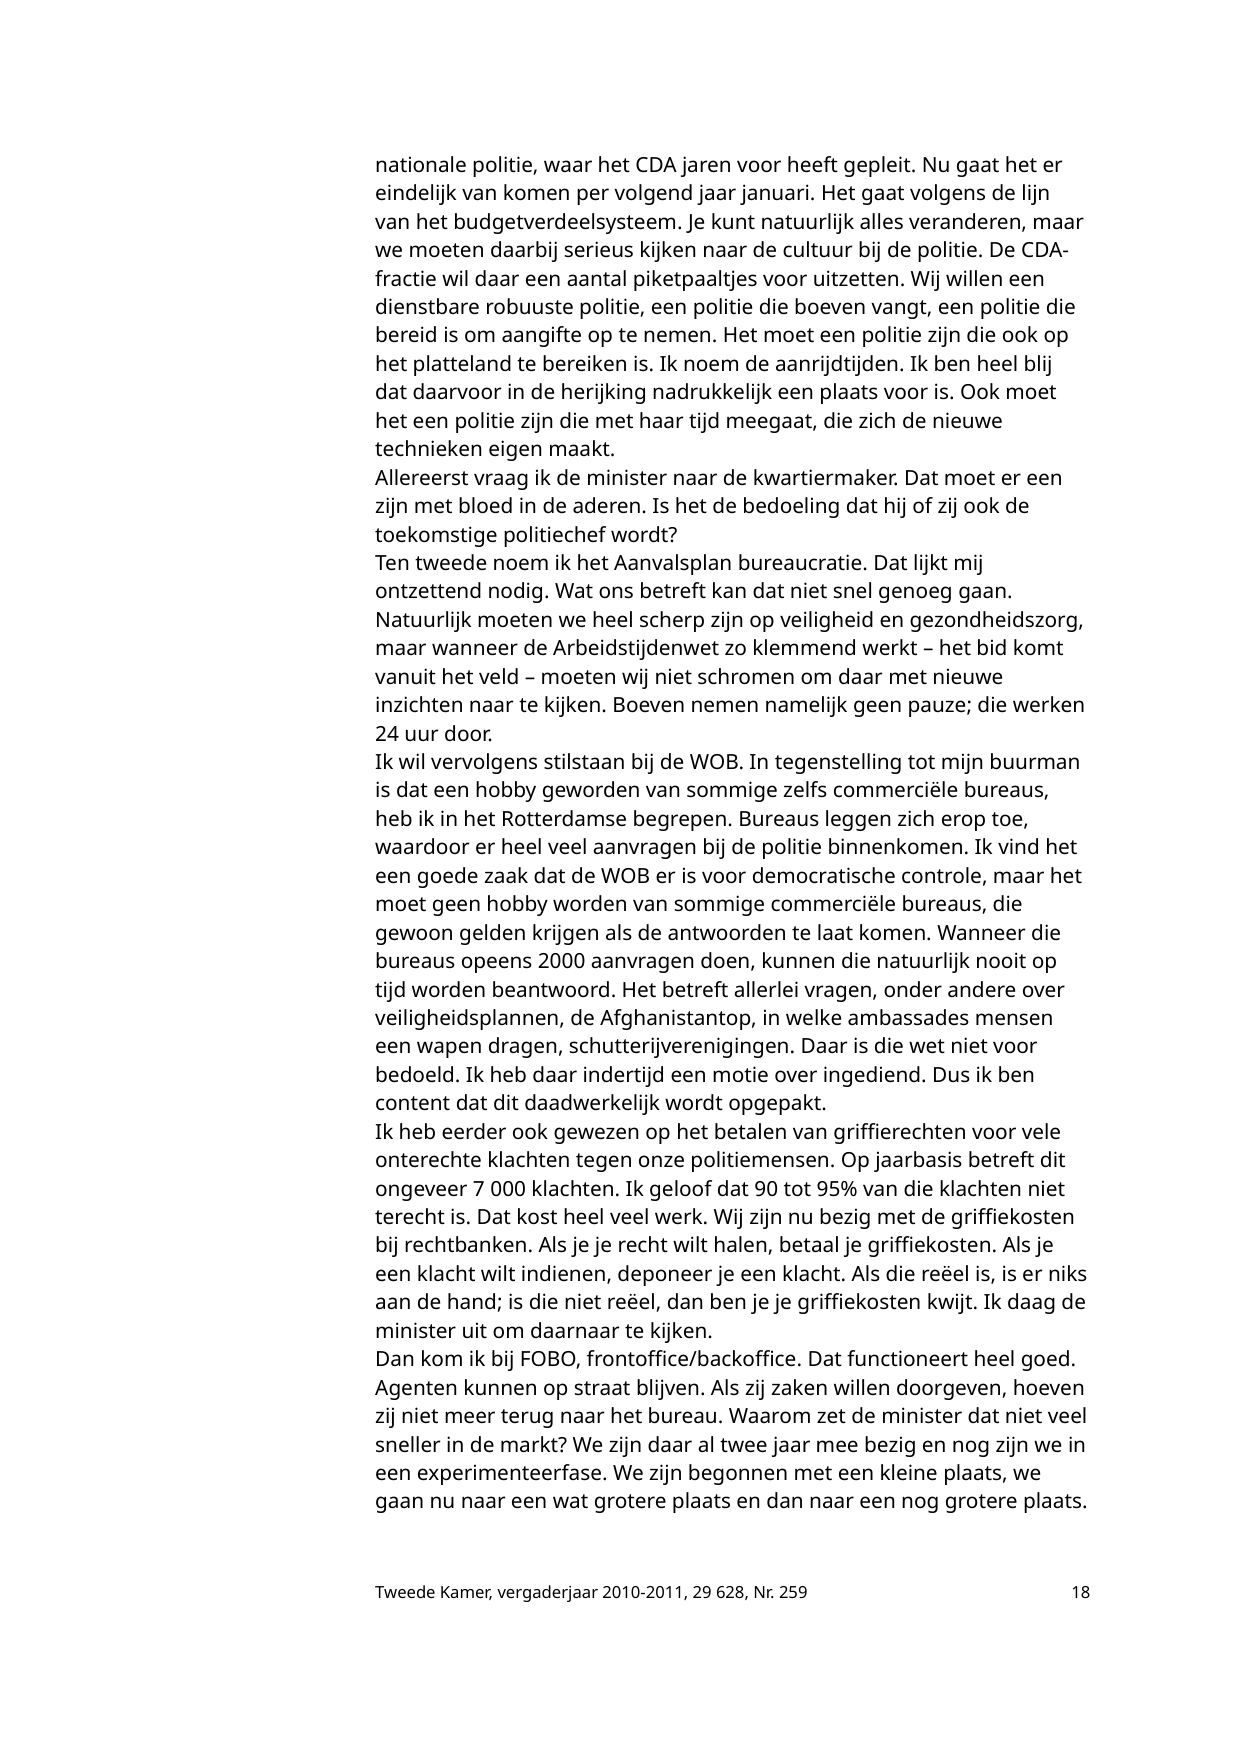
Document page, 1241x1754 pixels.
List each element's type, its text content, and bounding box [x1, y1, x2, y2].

text Ten tweede noem ik het Aanvalsplan bureaucratie. Dat lijkt mij ontzettend nodig. Wat ons betreft kan dat niet snel genoeg gaan. Natuurlijk moeten we heel scherp zijn op veiligheid en gezondheidszorg, maar wanneer de Arbeidstijdenwet zo klemmend werkt – het bid komt vanuit het veld – moeten wij niet schromen om daar met nieuwe inzichten naar te kijken. Boeven nemen namelijk geen pauze; die werken 24 uur door. [375, 548, 1090, 747]
text Ik wil vervolgens stilstaan bij de WOB. In tegenstelling tot mijn buurman is dat een hobby geworden van sommige zelfs commerciële bureaus, heb ik in het Rotterdamse begrepen. Bureaus leggen zich erop toe, waardoor er heel veel aanvragen bij de politie binnenkomen. Ik vind het een goede zaak dat de WOB er is voor democratische controle, maar het moet geen hobby worden van sommige commerciële bureaus, die gewoon gelden krijgen als de antwoorden te laat komen. Wanneer die bureaus opeens 2000 aanvragen doen, kunnen die natuurlijk nooit op tijd worden beantwoord. Het betreft allerlei vragen, onder andere over veiligheidsplannen, de Afghanistantop, in welke ambassades mensen een wapen dragen, schutterijverenigingen. Daar is die wet niet voor bedoeld. Ik heb daar indertijd een motie over ingediend. Dus ik ben content dat dit daadwerkelijk wordt opgepakt. [375, 747, 1090, 1117]
text nationale politie, waar het CDA jaren voor heeft gepleit. Nu gaat het er eindelijk van komen per volgend jaar januari. Het gaat volgens de lijn van het budgetverdeelsysteem. Je kunt natuurlijk alles veranderen, maar we moeten daarbij serieus kijken naar de cultuur bij de politie. De CDA-fractie wil daar een aantal piketpaaltjes voor uitzetten. Wij willen een dienstbare robuuste politie, een politie die boeven vangt, een politie die bereid is om aangifte op te nemen. Het moet een politie zijn die ook op het platteland te bereiken is. Ik noem de aanrijdtijden. Ik ben heel blij dat daarvoor in de herijking nadrukkelijk een plaats voor is. Ook moet het een politie zijn die met haar tijd meegaat, die zich de nieuwe technieken eigen maakt. [375, 150, 1090, 463]
text Dan kom ik bij FOBO, frontoffice/backoffice. Dat functioneert heel goed. Agenten kunnen op straat blijven. Als zij zaken willen doorgeven, hoeven zij niet meer terug naar het bureau. Waarom zet de minister dat niet veel sneller in de markt? We zijn daar al twee jaar mee bezig en nog zijn we in een experimenteerfase. We zijn begonnen met een kleine plaats, we gaan nu naar een wat grotere plaats en dan naar een nog grotere plaats. [375, 1344, 1090, 1515]
text Ik heb eerder ook gewezen op het betalen van griffierechten voor vele onterechte klachten tegen onze politiemensen. Op jaarbasis betreft dit ongeveer 7 000 klachten. Ik geloof dat 90 tot 95% van die klachten niet terecht is. Dat kost heel veel werk. Wij zijn nu bezig met de griffiekosten bij rechtbanken. Als je je recht wilt halen, betaal je griffiekosten. Als je een klacht wilt indienen, deponeer je een klacht. Als die reëel is, is er niks aan de hand; is die niet reëel, dan ben je je griffiekosten kwijt. Ik daag de minister uit om daarnaar te kijken. [375, 1117, 1090, 1344]
text Allereerst vraag ik de minister naar de kwartiermaker. Dat moet er een zijn met bloed in de aderen. Is het de bedoeling dat hij of zij ook de toekomstige politiechef wordt? [375, 463, 1090, 548]
